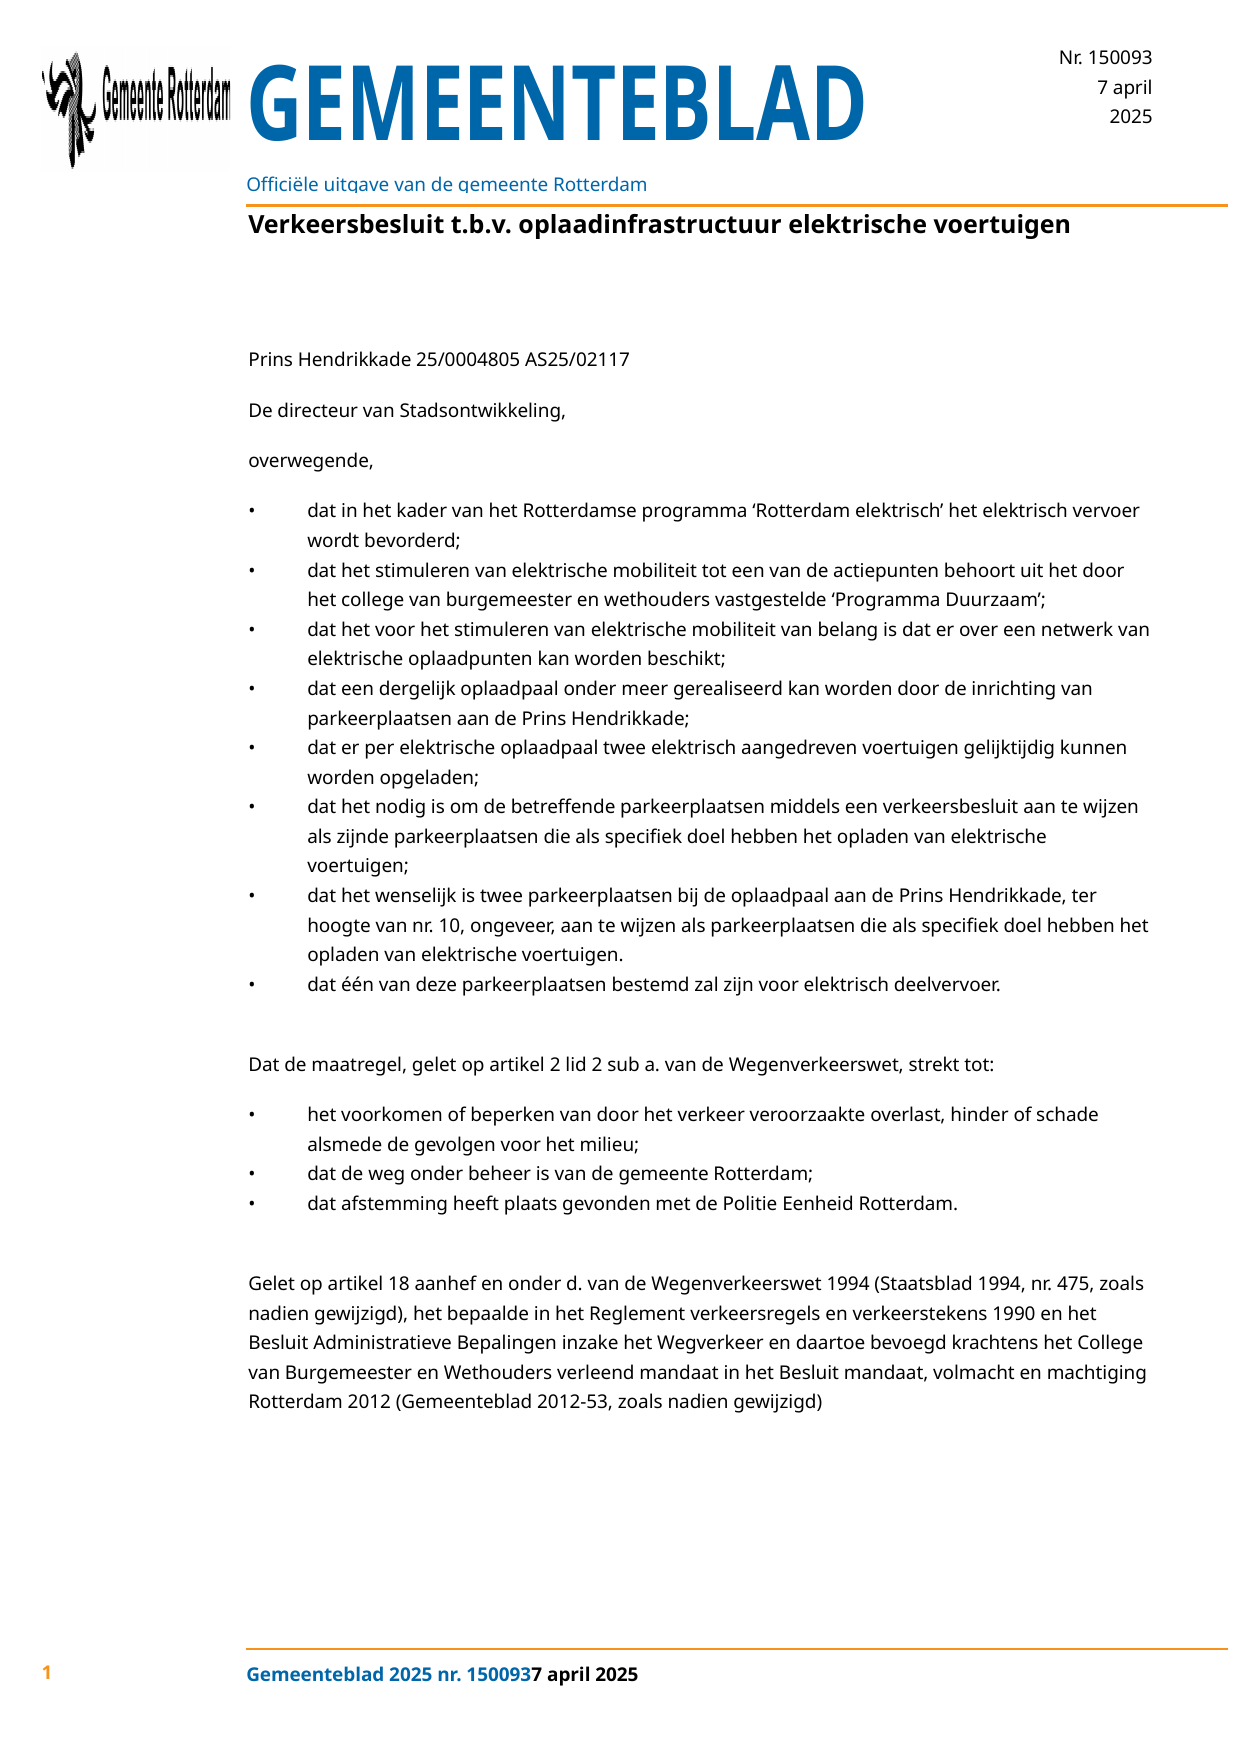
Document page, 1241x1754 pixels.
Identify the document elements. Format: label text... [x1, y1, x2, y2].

list dat er per elektrische oplaadpaal twee elektrisch aangedreven voertuigen gelijktijdig kunnen worden opgeladen; [248, 734, 1152, 790]
list het voorkomen of beperken van door het verkeer veroorzaakte overlast, hinder of schade alsmede de gevolgen voor het milieu; [248, 1101, 1152, 1157]
list dat het stimuleren van elektrische mobiliteit tot een van de actiepunten behoort uit het door het college van burgemeester en wethouders vastgestelde ‘Programma Duurzaam’; [248, 557, 1152, 612]
text Gelet op artikel 18 aanhef en onder d. van de Wegenverkeerswet 1994 (Staatsblad 1994, nr. 475, zoals nadien gewijzigd), het bepaalde in het Reglement verkeersregels en verkeerstekens 1990 en het Besluit Administratieve Bepalingen inzake het Wegverkeer en daartoe bevoegd krachtens het College van Burgemeester en Wethouders verleend mandaat in het Besluit mandaat, volmacht en machtiging Rotterdam 2012 (Gemeenteblad 2012-53, zoals nadien gewijzigd) [248, 1270, 1152, 1414]
picture [41, 47, 231, 172]
list dat het voor het stimuleren van elektrische mobiliteit van belang is dat er over een netwerk van elektrische oplaadpunten kan worden beschikt; [248, 616, 1152, 671]
list dat het wenselijk is twee parkeerplaatsen bij de oplaadpaal aan de Prins Hendrikkade, ter hoogte van nr. 10, ongeveer, aan te wijzen als parkeerplaatsen die als specifiek doel hebben het opladen van elektrische voertuigen. [248, 882, 1152, 967]
list dat een dergelijk oplaadpaal onder meer gerealiseerd kan worden door de inrichting van parkeerplaatsen aan de Prins Hendrikkade; [248, 675, 1152, 731]
list dat één van deze parkeerplaatsen bestemd zal zijn voor elektrisch deelvervoer. [248, 971, 1152, 997]
list dat de weg onder beheer is van de gemeente Rotterdam; [248, 1161, 1152, 1186]
text Verkeersbesluit t.b.v. oplaadinfrastructuur elektrische voertuigen [248, 207, 1152, 241]
list dat afstemming heeft plaats gevonden met de Politie Eenheid Rotterdam. [248, 1190, 1152, 1216]
text De directeur van Stadsontwikkeling, [248, 397, 1152, 423]
text overwegende, [248, 447, 1152, 473]
list dat in het kader van het Rotterdamse programma ‘Rotterdam elektrisch’ het elektrisch vervoer wordt bevorderd; [248, 498, 1152, 553]
text Dat de maatregel, gelet op artikel 2 lid 2 sub a. van de Wegenverkeerswet, strekt tot: [248, 1051, 1152, 1077]
text Prins Hendrikkade 25/0004805 AS25/02117 [248, 346, 1152, 372]
list dat het nodig is om de betreffende parkeerplaatsen middels een verkeersbesluit aan te wijzen als zijnde parkeerplaatsen die als specifiek doel hebben het opladen van elektrische voertuigen; [248, 793, 1152, 878]
